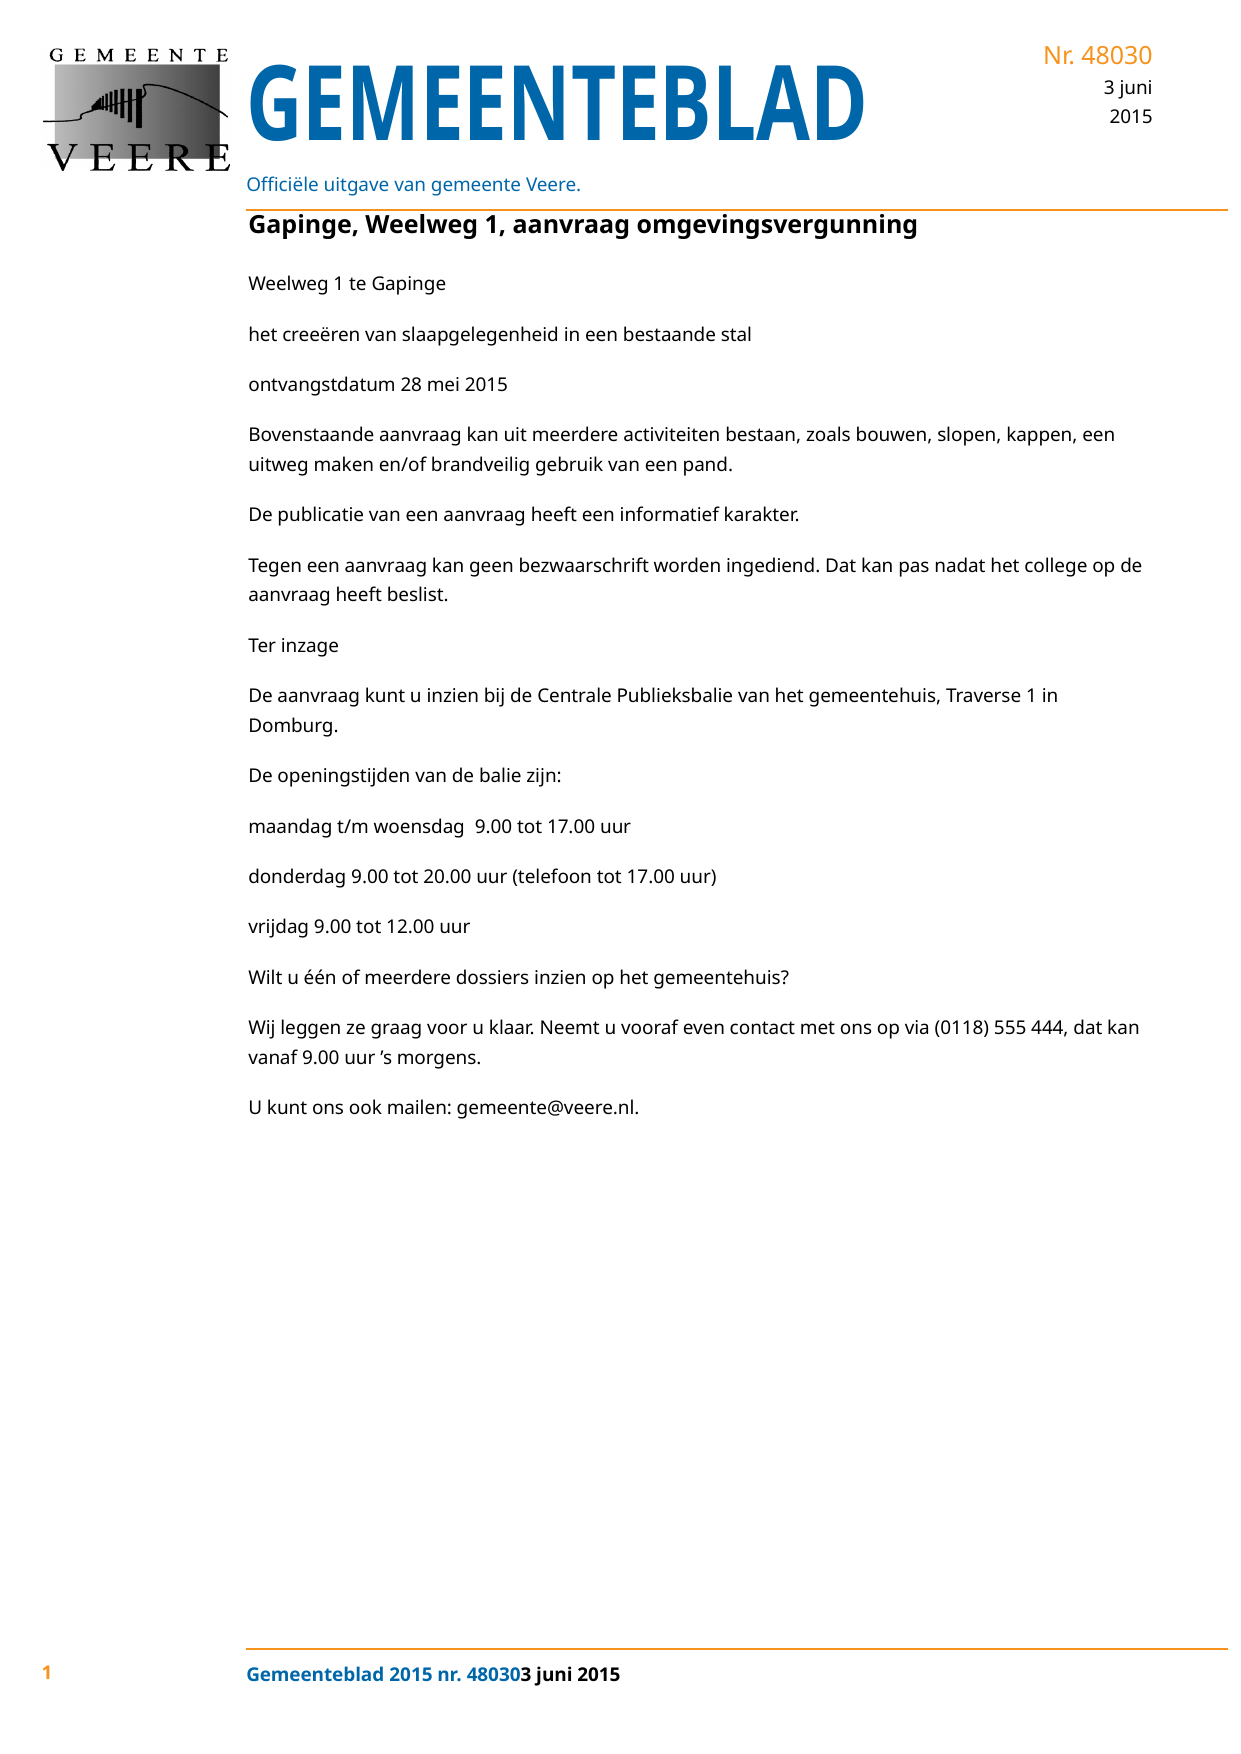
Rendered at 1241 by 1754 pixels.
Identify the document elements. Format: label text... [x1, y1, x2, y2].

text maandag t/m woensdag 9.00 tot 17.00 uur [248, 813, 1152, 838]
text Wij leggen ze graag voor u klaar. Neemt u vooraf even contact met ons op via (0118) 555 444, dat kan vanaf 9.00 uur ’s morgens. [248, 1014, 1152, 1070]
text Wilt u één of meerdere dossiers inzien op het gemeentehuis? [248, 964, 1152, 990]
text Tegen een aanvraag kan geen bezwaarschrift worden ingediend. Dat kan pas nadat het college op de aanvraag heeft beslist. [248, 552, 1152, 607]
text vrijdag 9.00 tot 12.00 uur [248, 914, 1152, 939]
text het creeëren van slaapgelegenheid in een bestaande stal [248, 321, 1152, 346]
text De aanvraag kunt u inzien bij de Centrale Publieksbalie van het gemeentehuis, Traverse 1 in Domburg. [248, 682, 1152, 738]
text donderdag 9.00 tot 20.00 uur (telefoon tot 17.00 uur) [248, 863, 1152, 889]
text Weelweg 1 te Gapinge [248, 270, 1152, 296]
text Bovenstaande aanvraag kan uit meerdere activiteiten bestaan, zoals bouwen, slopen, kappen, een uitweg maken en/of brandveilig gebruik van een pand. [248, 422, 1152, 477]
text De openingstijden van de balie zijn: [248, 762, 1152, 788]
text Gapinge, Weelweg 1, aanvraag omgevingsvergunning [248, 211, 1152, 241]
text ontvangstdatum 28 mei 2015 [248, 371, 1152, 397]
text De publicatie van een aanvraag heeft een informatief karakter. [248, 502, 1152, 527]
text Ter inzage [248, 632, 1152, 658]
picture [41, 47, 231, 172]
text U kunt ons ook mailen: gemeente@veere.nl. [248, 1094, 1152, 1120]
